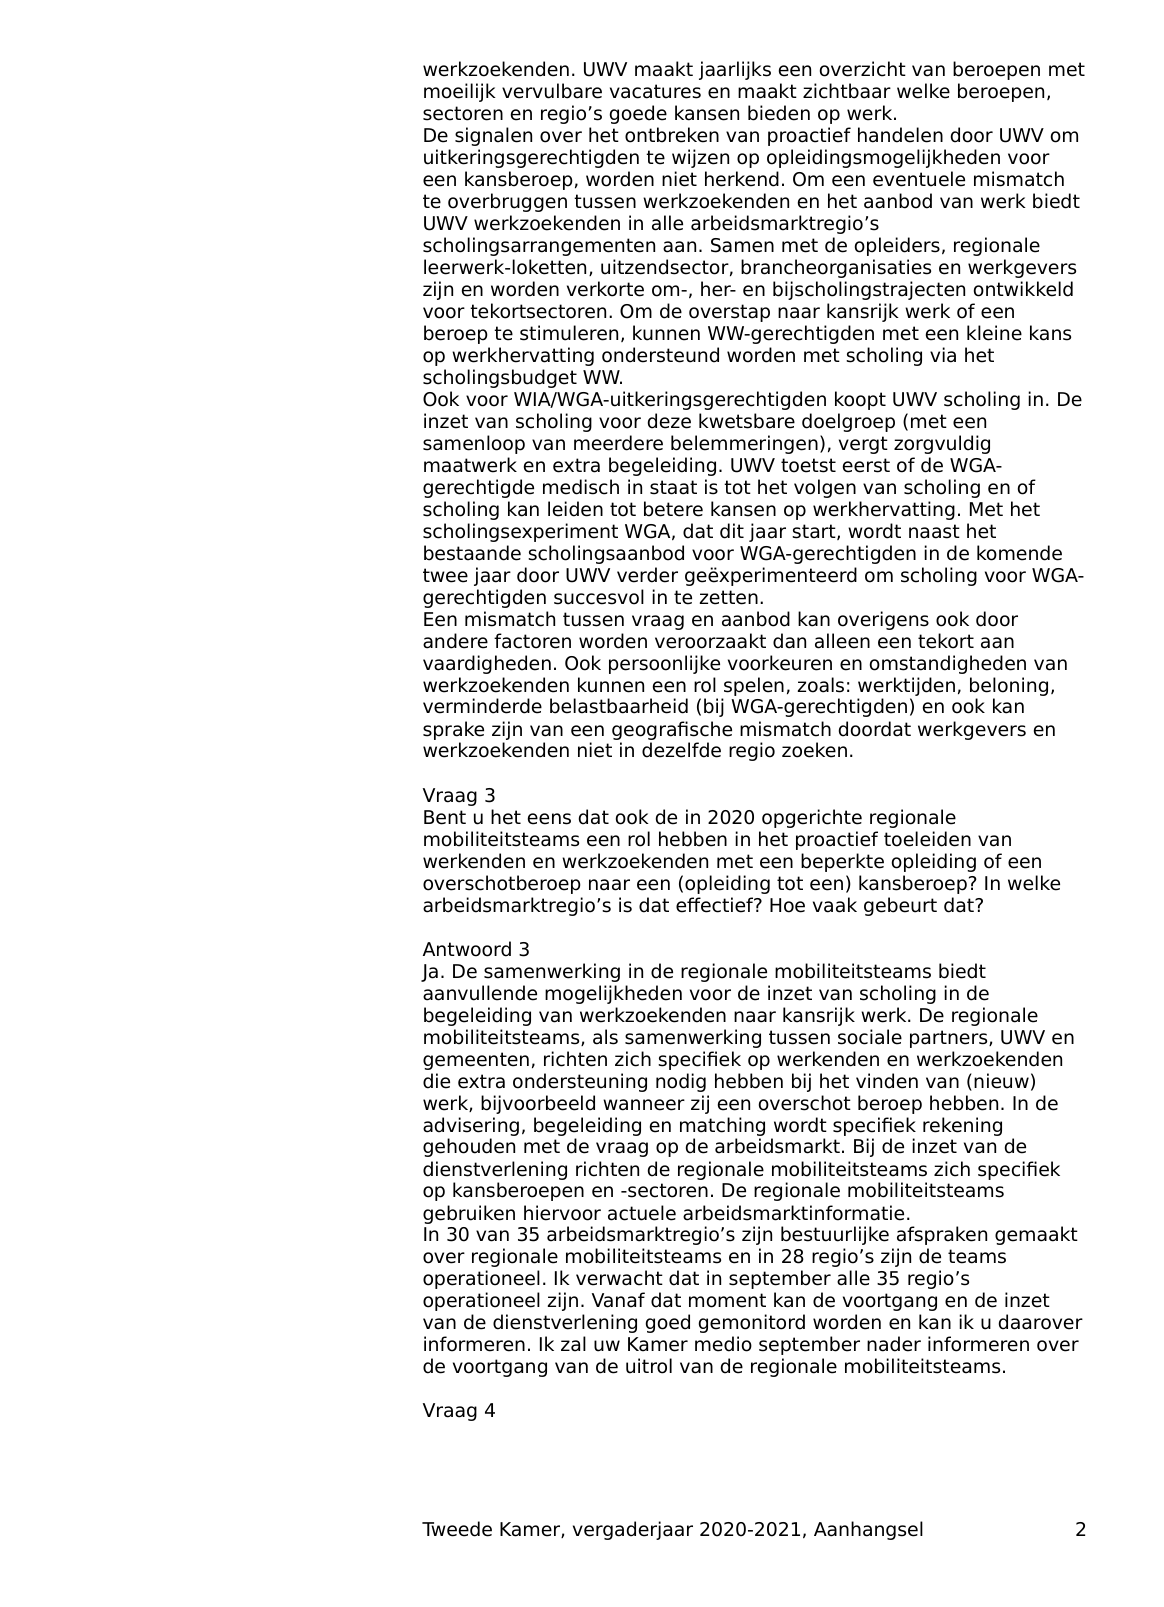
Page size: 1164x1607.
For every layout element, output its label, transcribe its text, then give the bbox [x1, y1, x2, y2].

text Ook voor WIA/WGA-uitkeringsgerechtigden koopt UWV scholing in. De inzet van scholing voor deze kwetsbare doelgroep (met een samenloop van meerdere belemmeringen), vergt zorgvuldig maatwerk en extra begeleiding. UWV toetst eerst of de WGA-gerechtigde medisch in staat is tot het volgen van scholing en of scholing kan leiden tot betere kansen op werkhervatting. Met het scholingsexperiment WGA, dat dit jaar start, wordt naast het bestaande scholingsaanbod voor WGA-gerechtigden in de komende twee jaar door UWV verder geëxperimenteerd om scholing voor WGA-gerechtigden succesvol in te zetten. [422, 389, 1087, 608]
text Vraag 3 [422, 784, 1087, 807]
text De signalen over het ontbreken van proactief handelen door UWV om uitkeringsgerechtigden te wijzen op opleidingsmogelijkheden voor een kansberoep, worden niet herkend. Om een eventuele mismatch te overbruggen tussen werkzoekenden en het aanbod van werk biedt UWV werkzoekenden in alle arbeidsmarktregio’s scholingsarrangementen aan. Samen met de opleiders, regionale leerwerk-loketten, uitzendsector, brancheorganisaties en werkgevers zijn en worden verkorte om-, her- en bijscholingstrajecten ontwikkeld voor tekortsectoren. Om de overstap naar kansrijk werk of een beroep te stimuleren, kunnen WW-gerechtigden met een kleine kans op werkhervatting ondersteund worden met scholing via het scholingsbudget WW. [422, 125, 1087, 389]
text Een mismatch tussen vraag en aanbod kan overigens ook door andere factoren worden veroorzaakt dan alleen een tekort aan vaardigheden. Ook persoonlijke voorkeuren en omstandigheden van werkzoekenden kunnen een rol spelen, zoals: werktijden, beloning, verminderde belastbaarheid (bij WGA-gerechtigden) en ook kan sprake zijn van een geografische mismatch doordat werkgevers en werkzoekenden niet in dezelfde regio zoeken. [422, 608, 1087, 762]
text Bent u het eens dat ook de in 2020 opgerichte regionale mobiliteitsteams een rol hebben in het proactief toeleiden van werkenden en werkzoekenden met een beperkte opleiding of een overschotberoep naar een (opleiding tot een) kansberoep? In welke arbeidsmarktregio’s is dat effectief? Hoe vaak gebeurt dat? [422, 807, 1087, 916]
text In 30 van 35 arbeidsmarktregio’s zijn bestuurlijke afspraken gemaakt over regionale mobiliteitsteams en in 28 regio’s zijn de teams operationeel. Ik verwacht dat in september alle 35 regio’s operationeel zijn. Vanaf dat moment kan de voortgang en de inzet van de dienstverlening goed gemonitord worden en kan ik u daarover informeren. Ik zal uw Kamer medio september nader informeren over de voortgang van de uitrol van de regionale mobiliteitsteams. [422, 1224, 1087, 1378]
text Antwoord 3 [422, 939, 1087, 961]
text Vraag 4 [422, 1400, 1087, 1422]
text werkzoekenden. UWV maakt jaarlijks een overzicht van beroepen met moeilijk vervulbare vacatures en maakt zichtbaar welke beroepen, sectoren en regio’s goede kansen bieden op werk. [422, 59, 1087, 125]
text Ja. De samenwerking in de regionale mobiliteitsteams biedt aanvullende mogelijkheden voor de inzet van scholing in de begeleiding van werkzoekenden naar kansrijk werk. De regionale mobiliteitsteams, als samenwerking tussen sociale partners, UWV en gemeenten, richten zich specifiek op werkenden en werkzoekenden die extra ondersteuning nodig hebben bij het vinden van (nieuw) werk, bijvoorbeeld wanneer zij een overschot beroep hebben. In de advisering, begeleiding en matching wordt specifiek rekening gehouden met de vraag op de arbeidsmarkt. Bij de inzet van de dienstverlening richten de regionale mobiliteitsteams zich specifiek op kansberoepen en -sectoren. De regionale mobiliteitsteams gebruiken hiervoor actuele arbeidsmarktinformatie. [422, 961, 1087, 1224]
